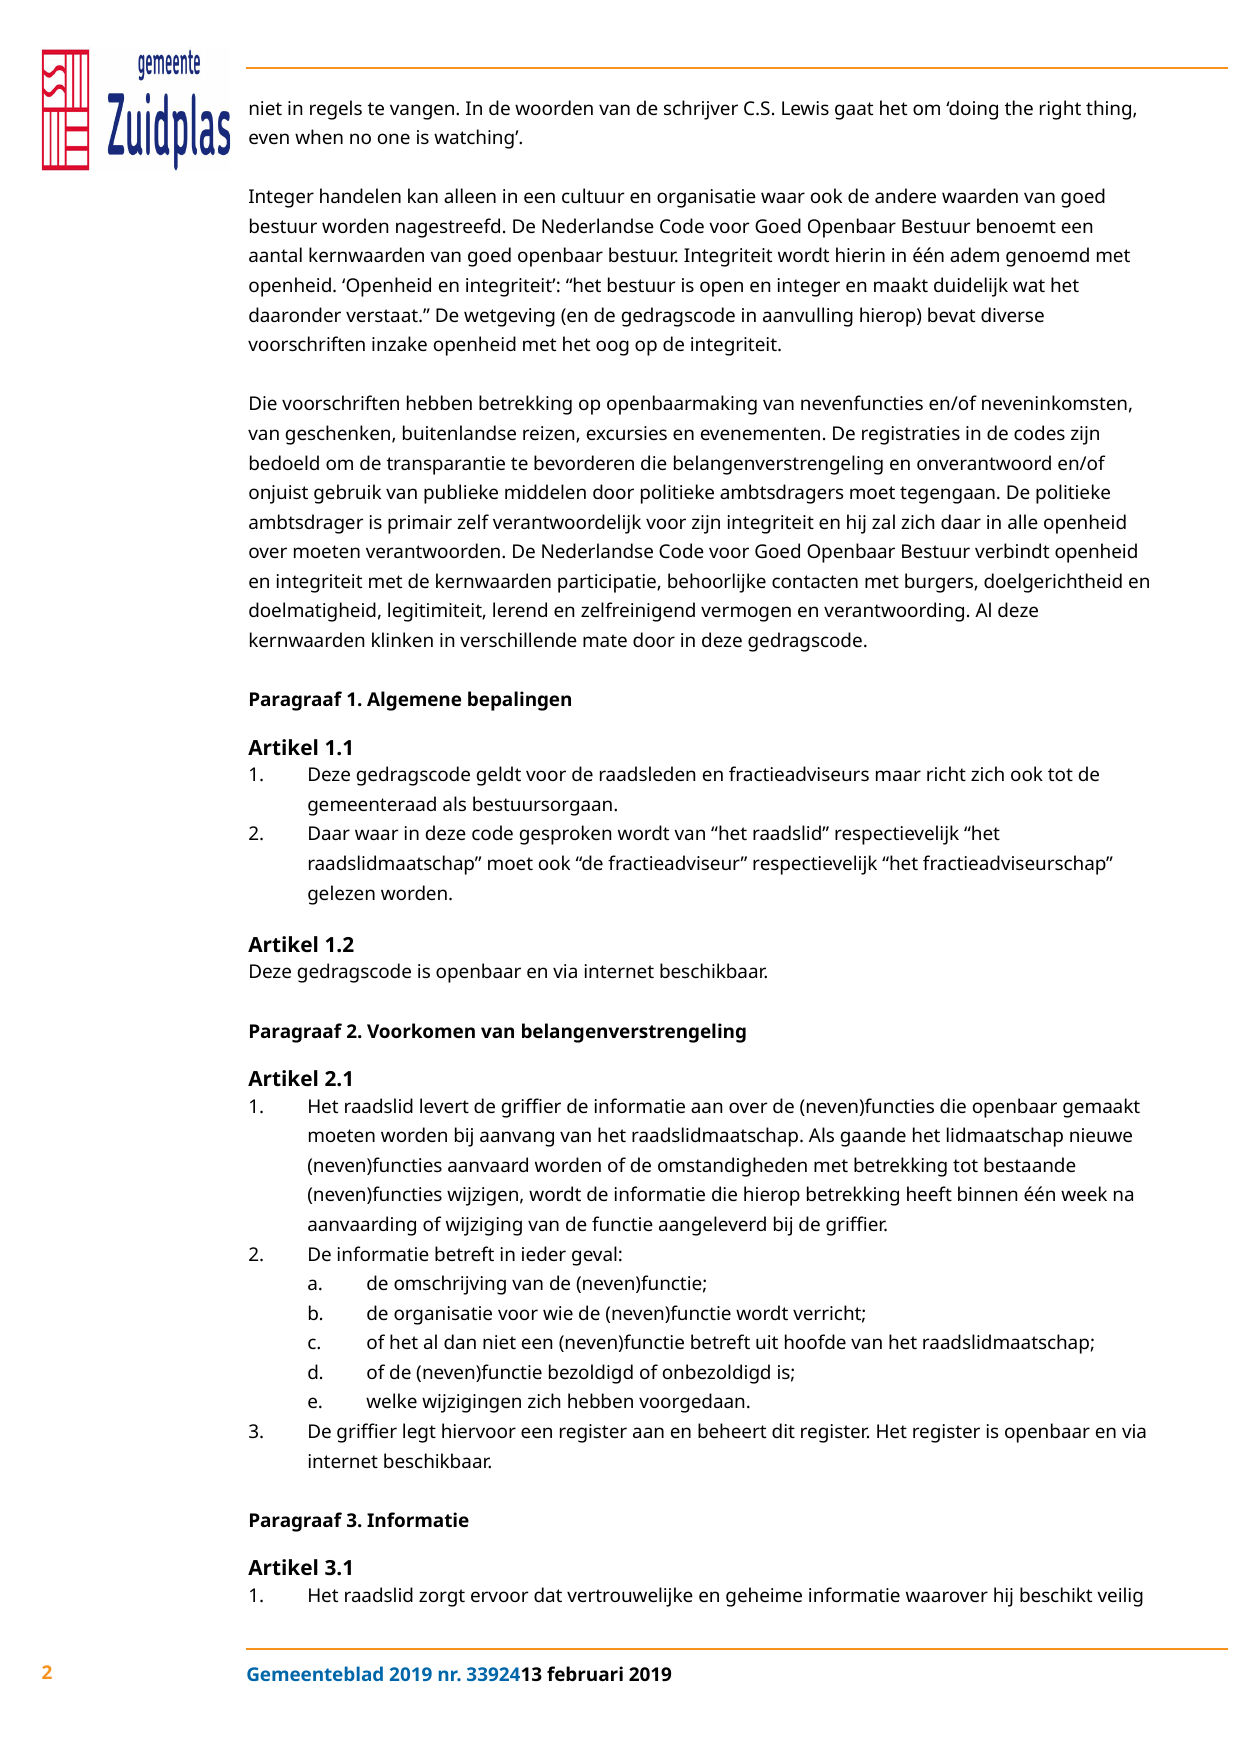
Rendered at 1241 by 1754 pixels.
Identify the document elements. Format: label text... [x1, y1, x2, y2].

text Paragraaf 1. Algemene bepalingen [248, 686, 1152, 712]
list de omschrijving van de (neven)functie; [307, 1270, 1152, 1296]
text Artikel 1.1 [248, 733, 1152, 761]
text niet in regels te vangen. In de woorden van de schrijver C.S. Lewis gaat het om ‘doing the right thing, even when no one is watching’. [248, 95, 1152, 150]
text Paragraaf 2. Voorkomen van belangenverstrengeling [248, 1018, 1152, 1043]
list De informatie betreft in ieder geval: [248, 1241, 1152, 1266]
picture [41, 47, 231, 172]
text Artikel 1.2 [248, 930, 1152, 959]
list Het raadslid zorgt ervoor dat vertrouwelijke en geheime informatie waarover hij beschikt veilig [248, 1582, 1152, 1608]
text Die voorschriften hebben betrekking op openbaarmaking van nevenfuncties en/of neveninkomsten, van geschenken, buitenlandse reizen, excursies en evenementen. De registraties in de codes zijn bedoeld om de transparantie te bevorderen die belangenverstrengeling en onverantwoord en/of onjuist gebruik van publieke middelen door politieke ambtsdragers moet tegengaan. De politieke ambtsdrager is primair zelf verantwoordelijk voor zijn integriteit en hij zal zich daar in alle openheid over moeten verantwoorden. De Nederlandse Code voor Goed Openbaar Bestuur verbindt openheid en integriteit met de kernwaarden participatie, behoorlijke contacten met burgers, doelgerichtheid en doelmatigheid, legitimiteit, lerend en zelfreinigend vermogen en verantwoording. Al deze kernwaarden klinken in verschillende mate door in deze gedragscode. [248, 391, 1152, 653]
list welke wijzigingen zich hebben voorgedaan. [307, 1389, 1152, 1414]
list de organisatie voor wie de (neven)functie wordt verricht; [307, 1300, 1152, 1326]
text Paragraaf 3. Informatie [248, 1507, 1152, 1533]
text Deze gedragscode is openbaar en via internet beschikbaar. [248, 959, 1152, 984]
list Daar waar in deze code gesproken wordt van “het raadslid” respectievelijk “het raadslidmaatschap” moet ook “de fractieadviseur” respectievelijk “het fractieadviseurschap” gelezen worden. [248, 821, 1152, 906]
text Integer handelen kan alleen in een cultuur en organisatie waar ook de andere waarden van goed bestuur worden nagestreefd. De Nederlandse Code voor Goed Openbaar Bestuur benoemt een aantal kernwaarden van goed openbaar bestuur. Integriteit wordt hierin in één adem genoemd met openheid. ‘Openheid en integriteit’: “het bestuur is open en integer en maakt duidelijk wat het daaronder verstaat.” De wetgeving (en de gedragscode in aanvulling hierop) bevat diverse voorschriften inzake openheid met het oog op de integriteit. [248, 183, 1152, 357]
text Artikel 3.1 [248, 1553, 1152, 1582]
text Artikel 2.1 [248, 1064, 1152, 1093]
list of het al dan niet een (neven)functie betreft uit hoofde van het raadslidmaatschap; [307, 1329, 1152, 1355]
list De griffier legt hiervoor een register aan en beheert dit register. Het register is openbaar en via internet beschikbaar. [248, 1418, 1152, 1473]
list of de (neven)functie bezoldigd of onbezoldigd is; [307, 1359, 1152, 1385]
list Het raadslid levert de griffier de informatie aan over de (neven)functies die openbaar gemaakt moeten worden bij aanvang van het raadslidmaatschap. Als gaande het lidmaatschap nieuwe (neven)functies aanvaard worden of de omstandigheden met betrekking tot bestaande (neven)functies wijzigen, wordt de informatie die hierop betrekking heeft binnen één week na aanvaarding of wijziging van de functie aangeleverd bij de griffier. [248, 1093, 1152, 1237]
list Deze gedragscode geldt voor de raadsleden en fractieadviseurs maar richt zich ook tot de gemeenteraad als bestuursorgaan. [248, 761, 1152, 817]
